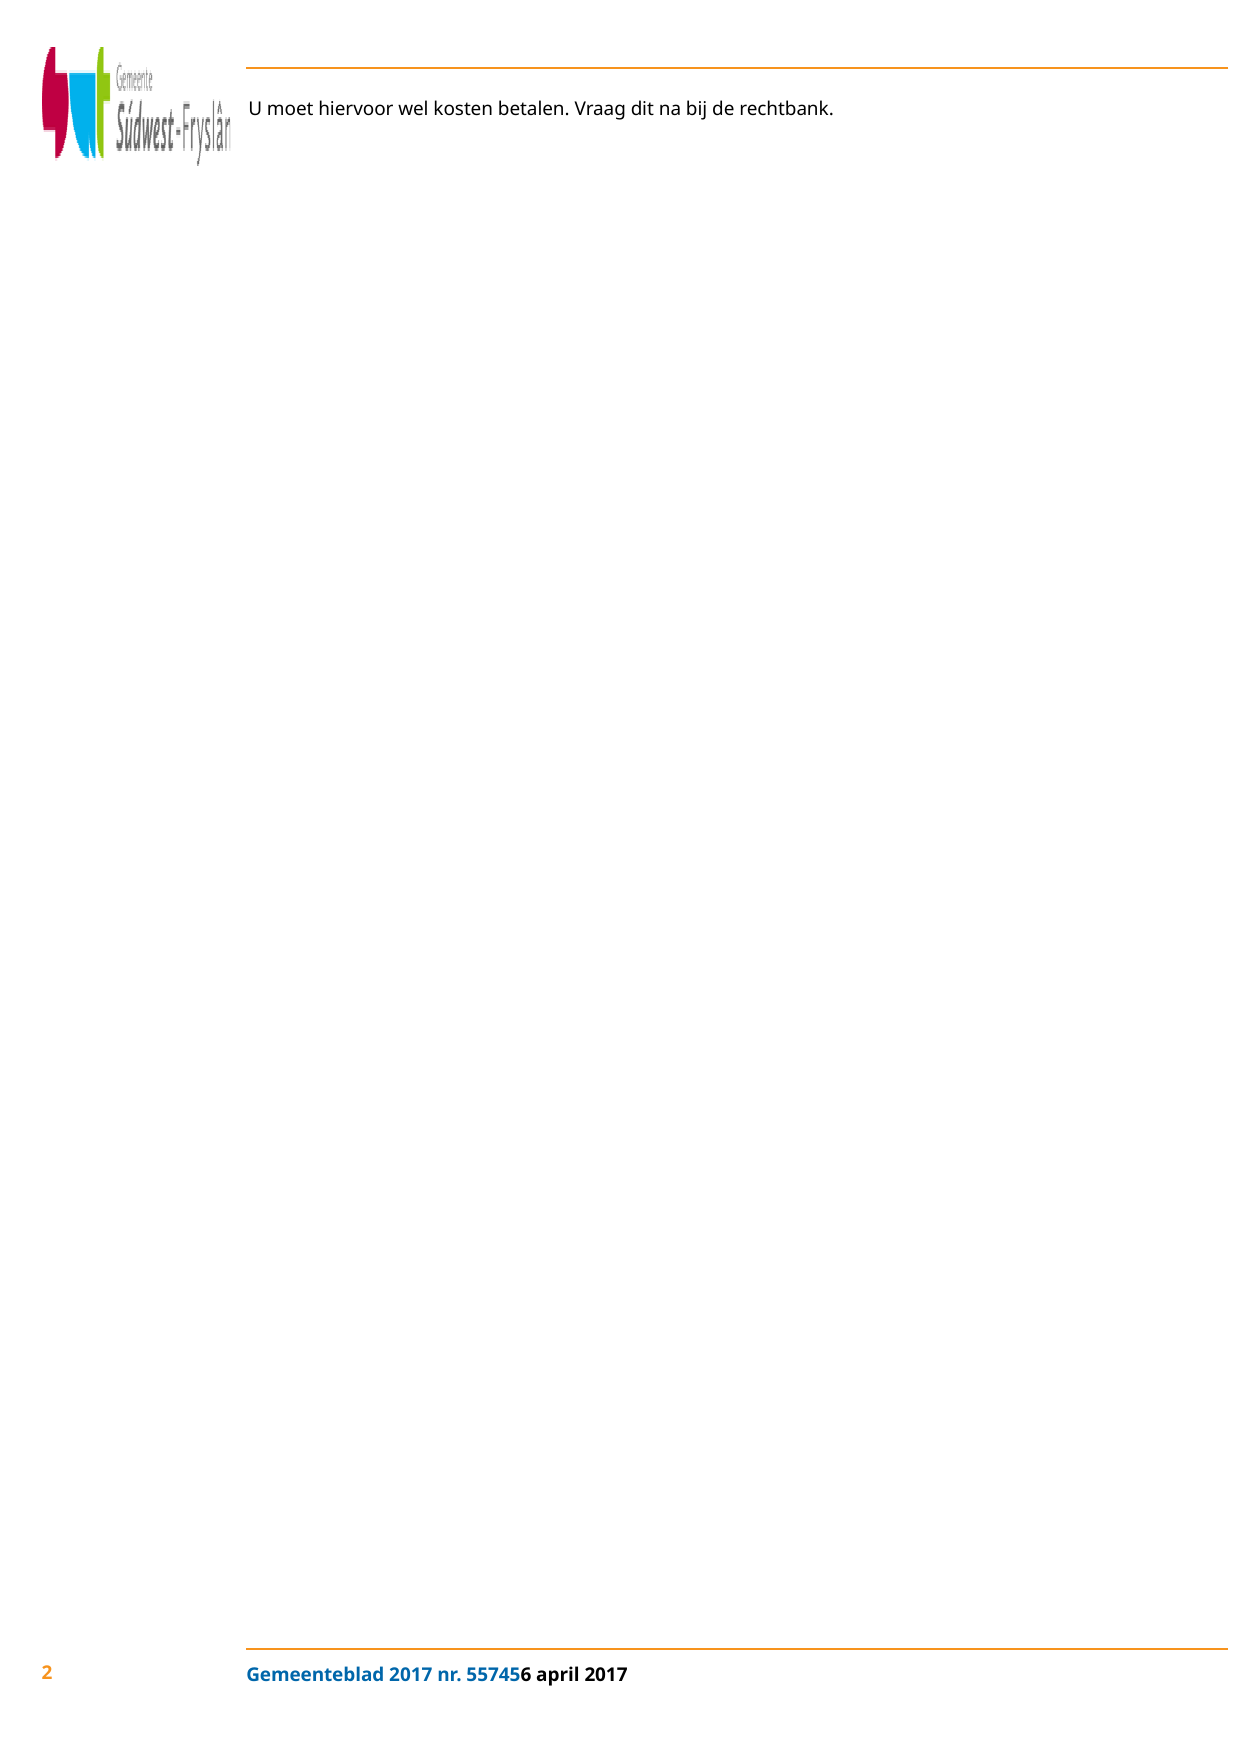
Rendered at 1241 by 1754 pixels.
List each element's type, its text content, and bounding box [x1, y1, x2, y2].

text U moet hiervoor wel kosten betalen. Vraag dit na bij de rechtbank. [248, 95, 1152, 121]
picture [41, 47, 231, 172]
